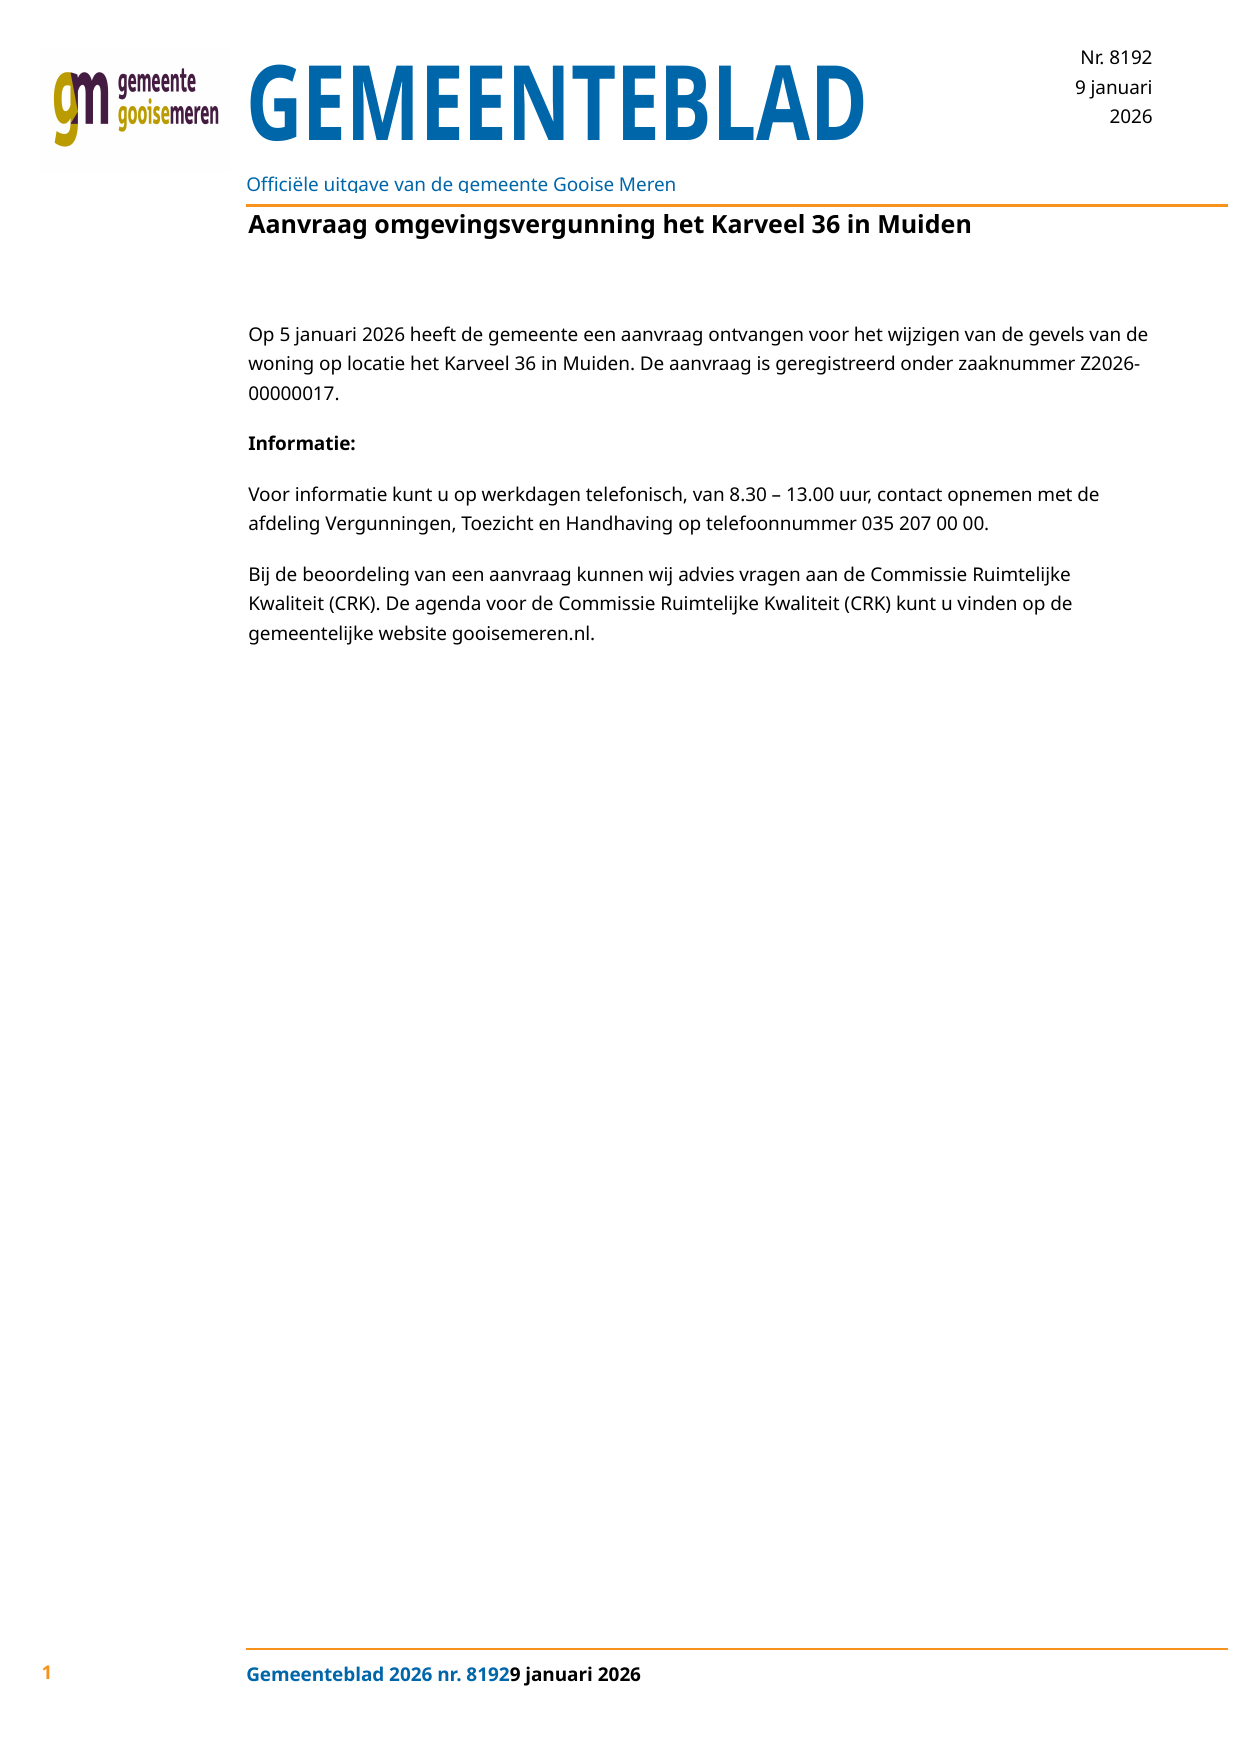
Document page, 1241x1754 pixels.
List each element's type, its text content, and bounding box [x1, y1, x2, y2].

text Voor informatie kunt u op werkdagen telefonisch, van 8.30 – 13.00 uur, contact opnemen met de afdeling Vergunningen, Toezicht en Handhaving op telefoonnummer 035 207 00 00. [248, 481, 1152, 536]
text Bij de beoordeling van een aanvraag kunnen wij advies vragen aan de Commissie Ruimtelijke Kwaliteit (CRK). De agenda voor de Commissie Ruimtelijke Kwaliteit (CRK) kunt u vinden op de gemeentelijke website gooisemeren.nl. [248, 561, 1152, 646]
picture [41, 47, 231, 172]
text Op 5 januari 2026 heeft de gemeente een aanvraag ontvangen voor het wijzigen van de gevels van de woning op locatie het Karveel 36 in Muiden. De aanvraag is geregistreerd onder zaaknummer Z2026-00000017. [248, 321, 1152, 406]
text Aanvraag omgevingsvergunning het Karveel 36 in Muiden [248, 207, 1152, 241]
text Informatie: [248, 430, 1152, 456]
